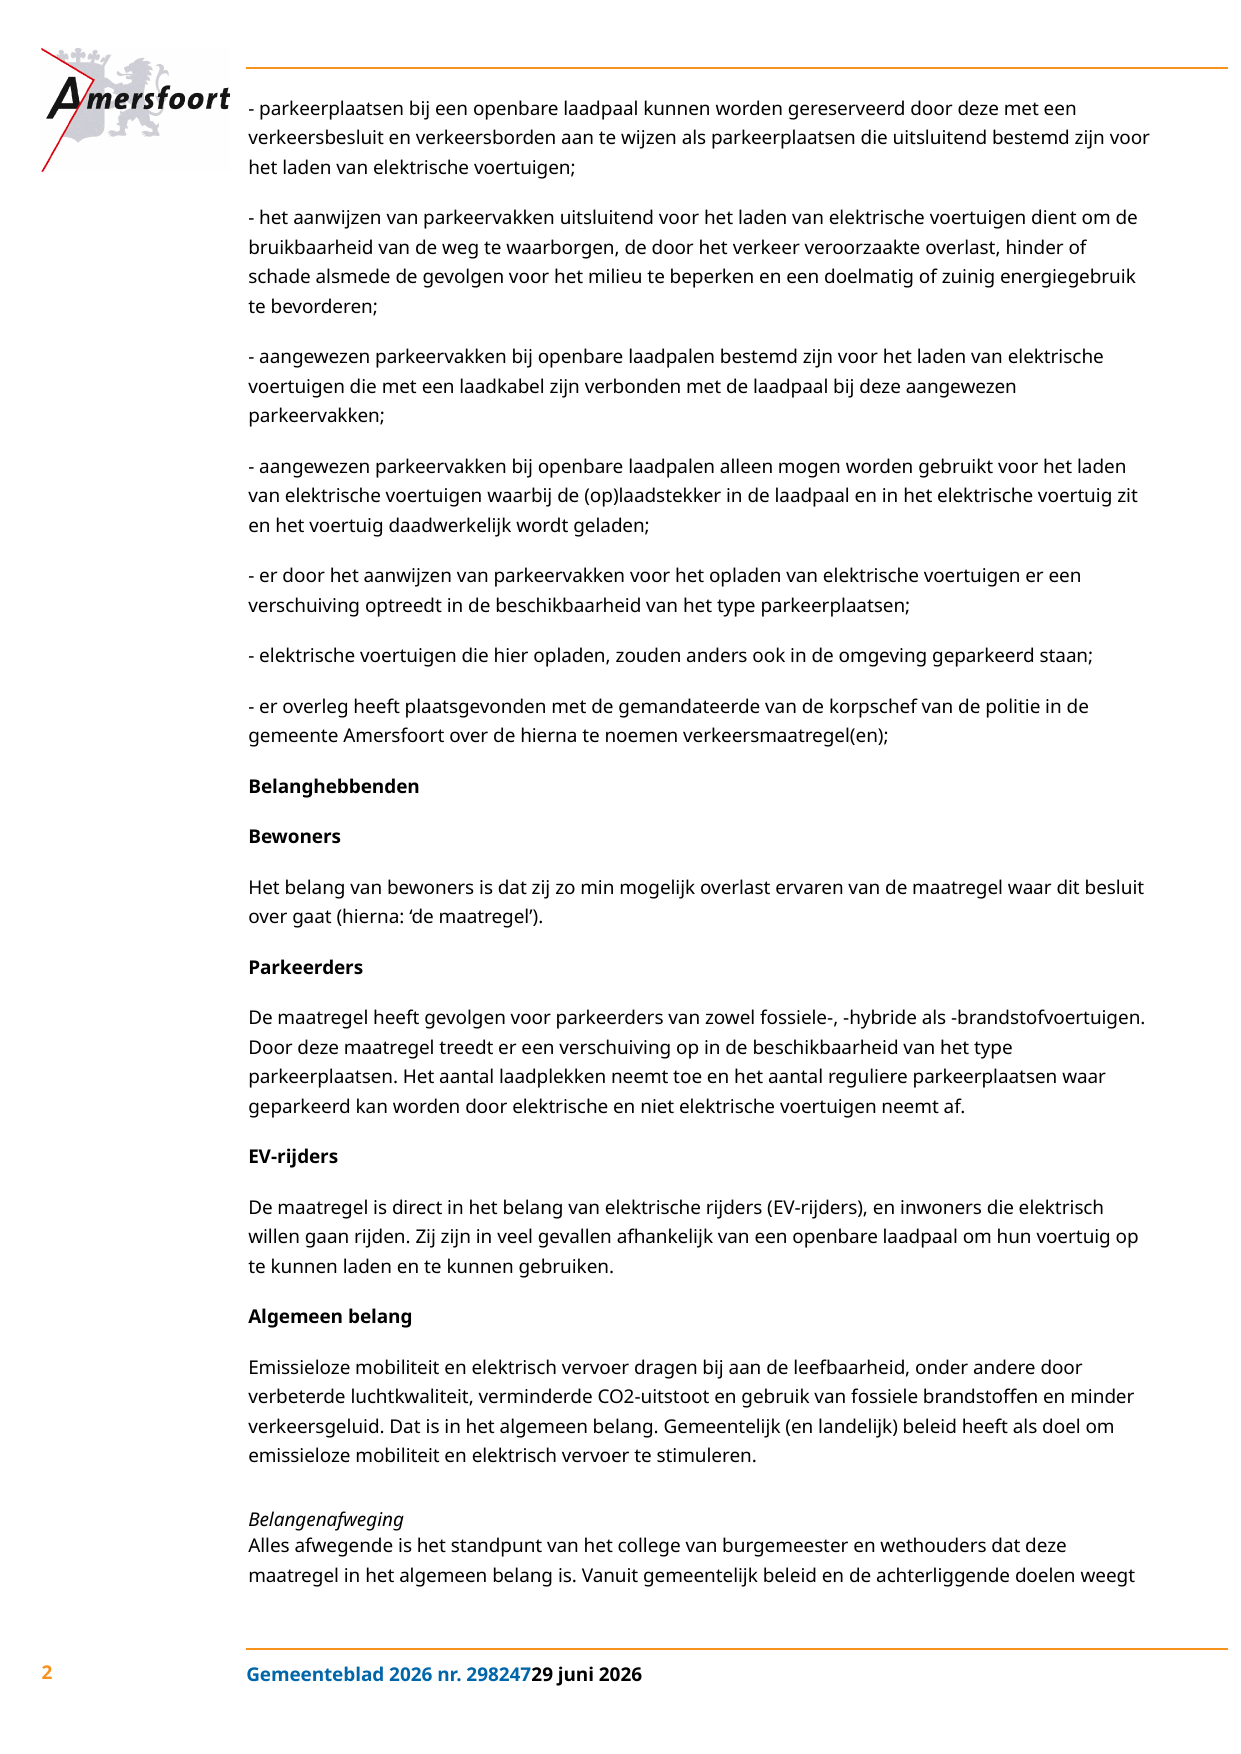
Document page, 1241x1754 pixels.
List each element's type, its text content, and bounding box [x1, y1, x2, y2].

text De maatregel heeft gevolgen voor parkeerders van zowel fossiele-, -hybride als -brandstofvoertuigen. Door deze maatregel treedt er een verschuiving op in de beschikbaarheid van het type parkeerplaatsen. Het aantal laadplekken neemt toe en het aantal reguliere parkeerplaatsen waar geparkeerd kan worden door elektrische en niet elektrische voertuigen neemt af. [248, 1004, 1152, 1119]
text Belangenafweging [248, 1507, 1152, 1532]
text - aangewezen parkeervakken bij openbare laadpalen alleen mogen worden gebruikt voor het laden van elektrische voertuigen waarbij de (op)laadstekker in de laadpaal en in het elektrische voertuig zit en het voertuig daadwerkelijk wordt geladen; [248, 453, 1152, 538]
text Het belang van bewoners is dat zij zo min mogelijk overlast ervaren van de maatregel waar dit besluit over gaat (hierna: ‘de maatregel’). [248, 874, 1152, 929]
picture [41, 47, 231, 172]
text Parkeerders [248, 954, 1152, 980]
text - aangewezen parkeervakken bij openbare laadpalen bestemd zijn voor het laden van elektrische voertuigen die met een laadkabel zijn verbonden met de laadpaal bij deze aangewezen parkeervakken; [248, 343, 1152, 428]
text Alles afwegende is het standpunt van het college van burgemeester en wethouders dat deze maatregel in het algemeen belang is. Vanuit gemeentelijk beleid en de achterliggende doelen weegt [248, 1532, 1152, 1588]
text - er door het aanwijzen van parkeervakken voor het opladen van elektrische voertuigen er een verschuiving optreedt in de beschikbaarheid van het type parkeerplaatsen; [248, 563, 1152, 618]
text Emissieloze mobiliteit en elektrisch vervoer dragen bij aan de leefbaarheid, onder andere door verbeterde luchtkwaliteit, verminderde CO2-uitstoot en gebruik van fossiele brandstoffen en minder verkeersgeluid. Dat is in het algemeen belang. Gemeentelijk (en landelijk) beleid heeft als doel om emissieloze mobiliteit en elektrisch vervoer te stimuleren. [248, 1354, 1152, 1468]
text EV-rijders [248, 1143, 1152, 1169]
text - elektrische voertuigen die hier opladen, zouden anders ook in de omgeving geparkeerd staan; [248, 643, 1152, 668]
text - het aanwijzen van parkeervakken uitsluitend voor het laden van elektrische voertuigen dient om de bruikbaarheid van de weg te waarborgen, de door het verkeer veroorzaakte overlast, hinder of schade alsmede de gevolgen voor het milieu te beperken en een doelmatig of zuinig energiegebruik te bevorderen; [248, 204, 1152, 319]
text Belanghebbenden [248, 773, 1152, 799]
text Bewoners [248, 823, 1152, 849]
text - er overleg heeft plaatsgevonden met de gemandateerde van de korpschef van de politie in de gemeente Amersfoort over de hierna te noemen verkeersmaatregel(en); [248, 693, 1152, 748]
text - parkeerplaatsen bij een openbare laadpaal kunnen worden gereserveerd door deze met een verkeersbesluit en verkeersborden aan te wijzen als parkeerplaatsen die uitsluitend bestemd zijn voor het laden van elektrische voertuigen; [248, 95, 1152, 180]
text De maatregel is direct in het belang van elektrische rijders (EV-rijders), en inwoners die elektrisch willen gaan rijden. Zij zijn in veel gevallen afhankelijk van een openbare laadpaal om hun voertuig op te kunnen laden en te kunnen gebruiken. [248, 1194, 1152, 1279]
text Algemeen belang [248, 1303, 1152, 1329]
